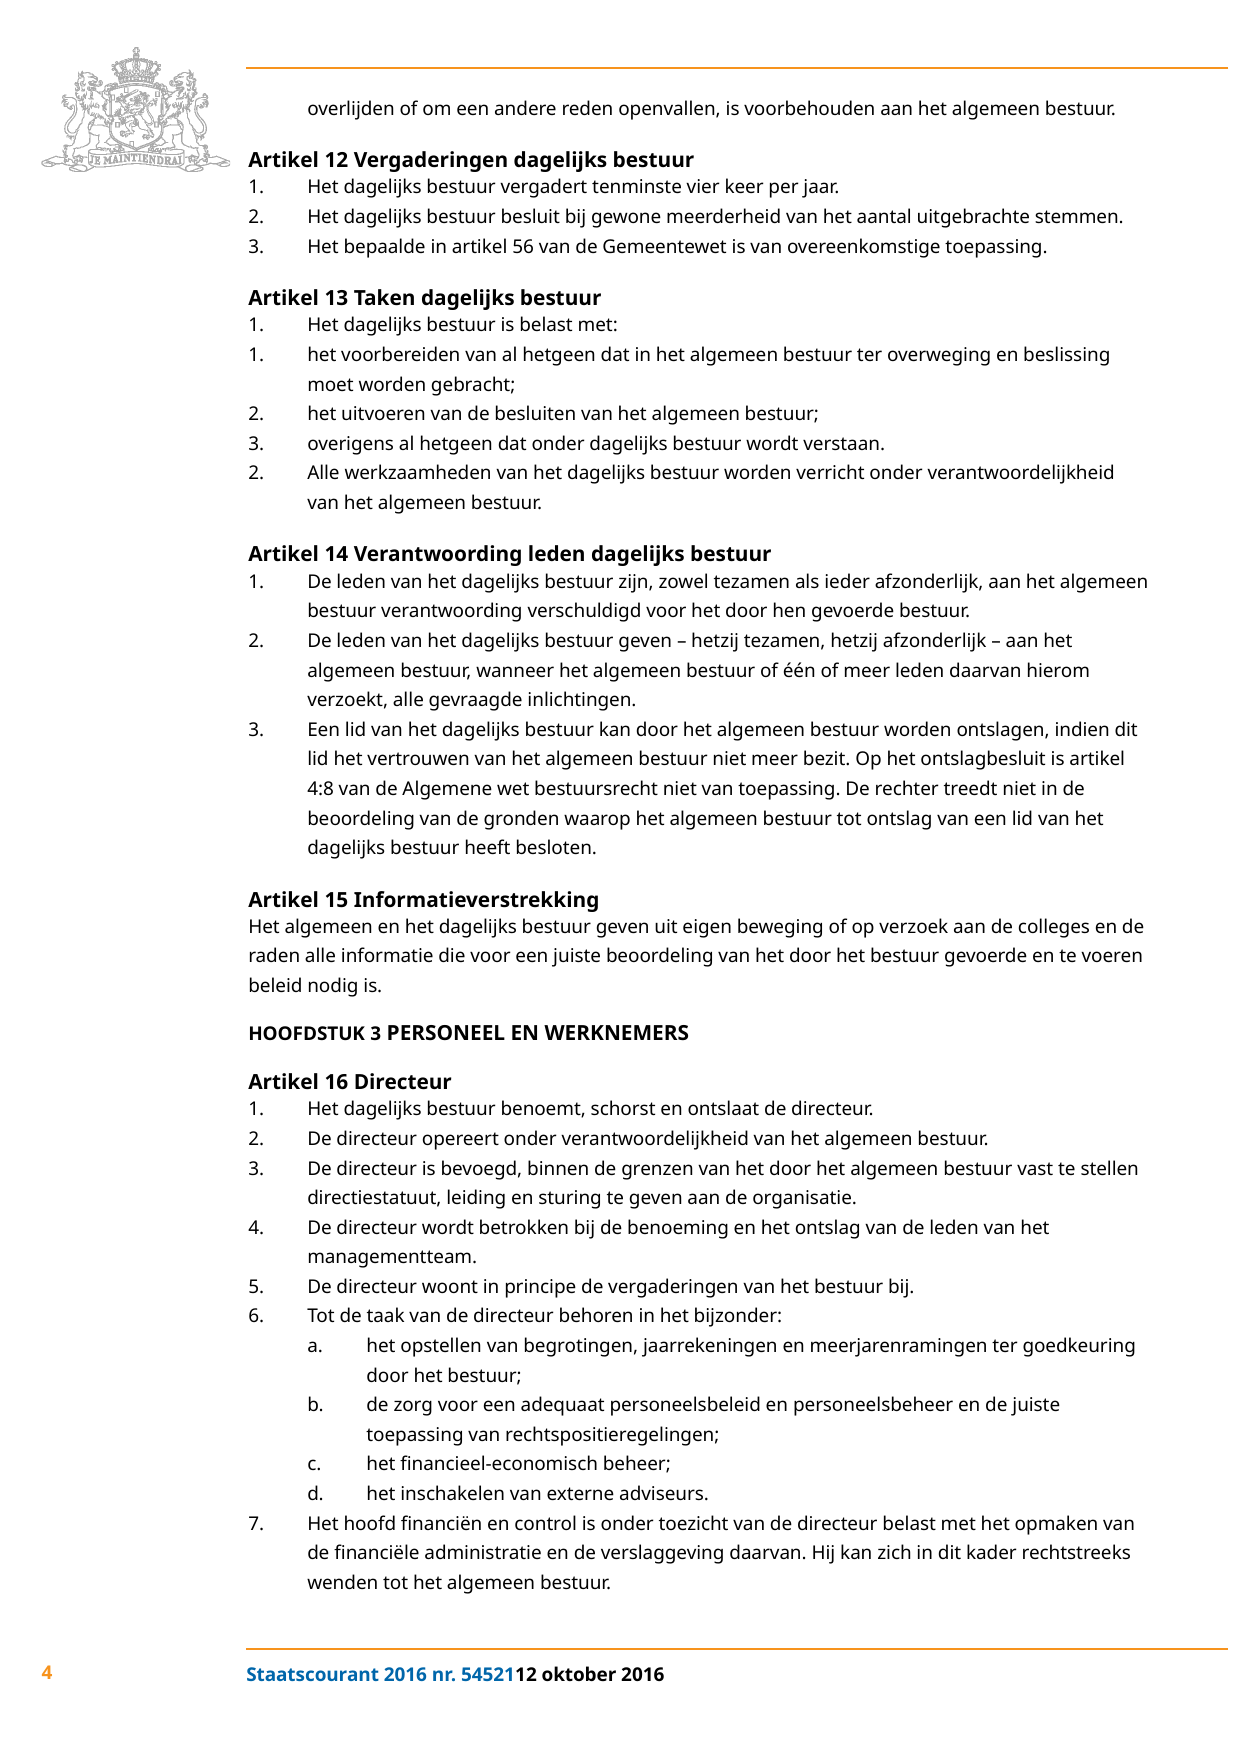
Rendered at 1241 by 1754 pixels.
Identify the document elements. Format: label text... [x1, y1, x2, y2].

text Artikel 12 Vergaderingen dagelijks bestuur [248, 145, 1152, 174]
list De directeur woont in principe de vergaderingen van het bestuur bij. [248, 1273, 1152, 1299]
list De leden van het dagelijks bestuur zijn, zowel tezamen als ieder afzonderlijk, aan het algemeen bestuur verantwoording verschuldigd voor het door hen gevoerde bestuur. [248, 568, 1152, 623]
list het opstellen van begrotingen, jaarrekeningen en meerjarenramingen ter goedkeuring door het bestuur; [307, 1332, 1152, 1388]
text Artikel 13 Taken dagelijks bestuur [248, 283, 1152, 312]
list Het dagelijks bestuur besluit bij gewone meerderheid van het aantal uitgebrachte stemmen. [248, 203, 1152, 229]
list overigens al hetgeen dat onder dagelijks bestuur wordt verstaan. [248, 430, 1152, 456]
list Het dagelijks bestuur is belast met: [248, 312, 1152, 337]
list Alle werkzaamheden van het dagelijks bestuur worden verricht onder verantwoordelijkheid van het algemeen bestuur. [248, 459, 1152, 515]
list De directeur opereert onder verantwoordelijkheid van het algemeen bestuur. [248, 1125, 1152, 1151]
list de zorg voor een adequaat personeelsbeleid en personeelsbeheer en de juiste toepassing van rechtspositieregelingen; [307, 1391, 1152, 1447]
list het inschakelen van externe adviseurs. [307, 1480, 1152, 1506]
list het voorbereiden van al hetgeen dat in het algemeen bestuur ter overweging en beslissing moet worden gebracht; [248, 341, 1152, 397]
list Het hoofd financiën en control is onder toezicht van de directeur belast met het opmaken van de financiële administratie en de verslaggeving daarvan. Hij kan zich in dit kader rechtstreeks wenden tot het algemeen bestuur. [248, 1510, 1152, 1595]
picture [41, 47, 231, 172]
list De directeur is bevoegd, binnen de grenzen van het door het algemeen bestuur vast te stellen directiestatuut, leiding en sturing te geven aan de organisatie. [248, 1155, 1152, 1210]
list De directeur wordt betrokken bij de benoeming en het ontslag van de leden van het managementteam. [248, 1214, 1152, 1269]
list De leden van het dagelijks bestuur geven – hetzij tezamen, hetzij afzonderlijk – aan het algemeen bestuur, wanneer het algemeen bestuur of één of meer leden daarvan hierom verzoekt, alle gevraagde inlichtingen. [248, 627, 1152, 712]
list Het dagelijks bestuur vergadert tenminste vier keer per jaar. [248, 174, 1152, 199]
list Het dagelijks bestuur benoemt, schorst en ontslaat de directeur. [248, 1096, 1152, 1121]
list Tot de taak van de directeur behoren in het bijzonder: [248, 1303, 1152, 1328]
list Een lid van het dagelijks bestuur kan door het algemeen bestuur worden ontslagen, indien dit lid het vertrouwen van het algemeen bestuur niet meer bezit. Op het ontslagbesluit is artikel 4:8 van de Algemene wet bestuursrecht niet van toepassing. De rechter treedt niet in de beoordeling van de gronden waarop het algemeen bestuur tot ontslag van een lid van het dagelijks bestuur heeft besloten. [248, 716, 1152, 860]
text HOOFDSTUK 3 PERSONEEL EN WERKNEMERS [248, 1018, 1152, 1046]
text Artikel 15 Informatieverstrekking [248, 885, 1152, 913]
list Het bepaalde in artikel 56 van de Gemeentewet is van overeenkomstige toepassing. [248, 233, 1152, 258]
text Artikel 14 Verantwoording leden dagelijks bestuur [248, 539, 1152, 568]
text Het algemeen en het dagelijks bestuur geven uit eigen beweging of op verzoek aan de colleges en de raden alle informatie die voor een juiste beoordeling van het door het bestuur gevoerde en te voeren beleid nodig is. [248, 913, 1152, 998]
list overlijden of om een andere reden openvallen, is voorbehouden aan het algemeen bestuur. [248, 95, 1152, 121]
list het financieel-economisch beheer; [307, 1451, 1152, 1476]
text Artikel 16 Directeur [248, 1067, 1152, 1096]
list het uitvoeren van de besluiten van het algemeen bestuur; [248, 400, 1152, 426]
